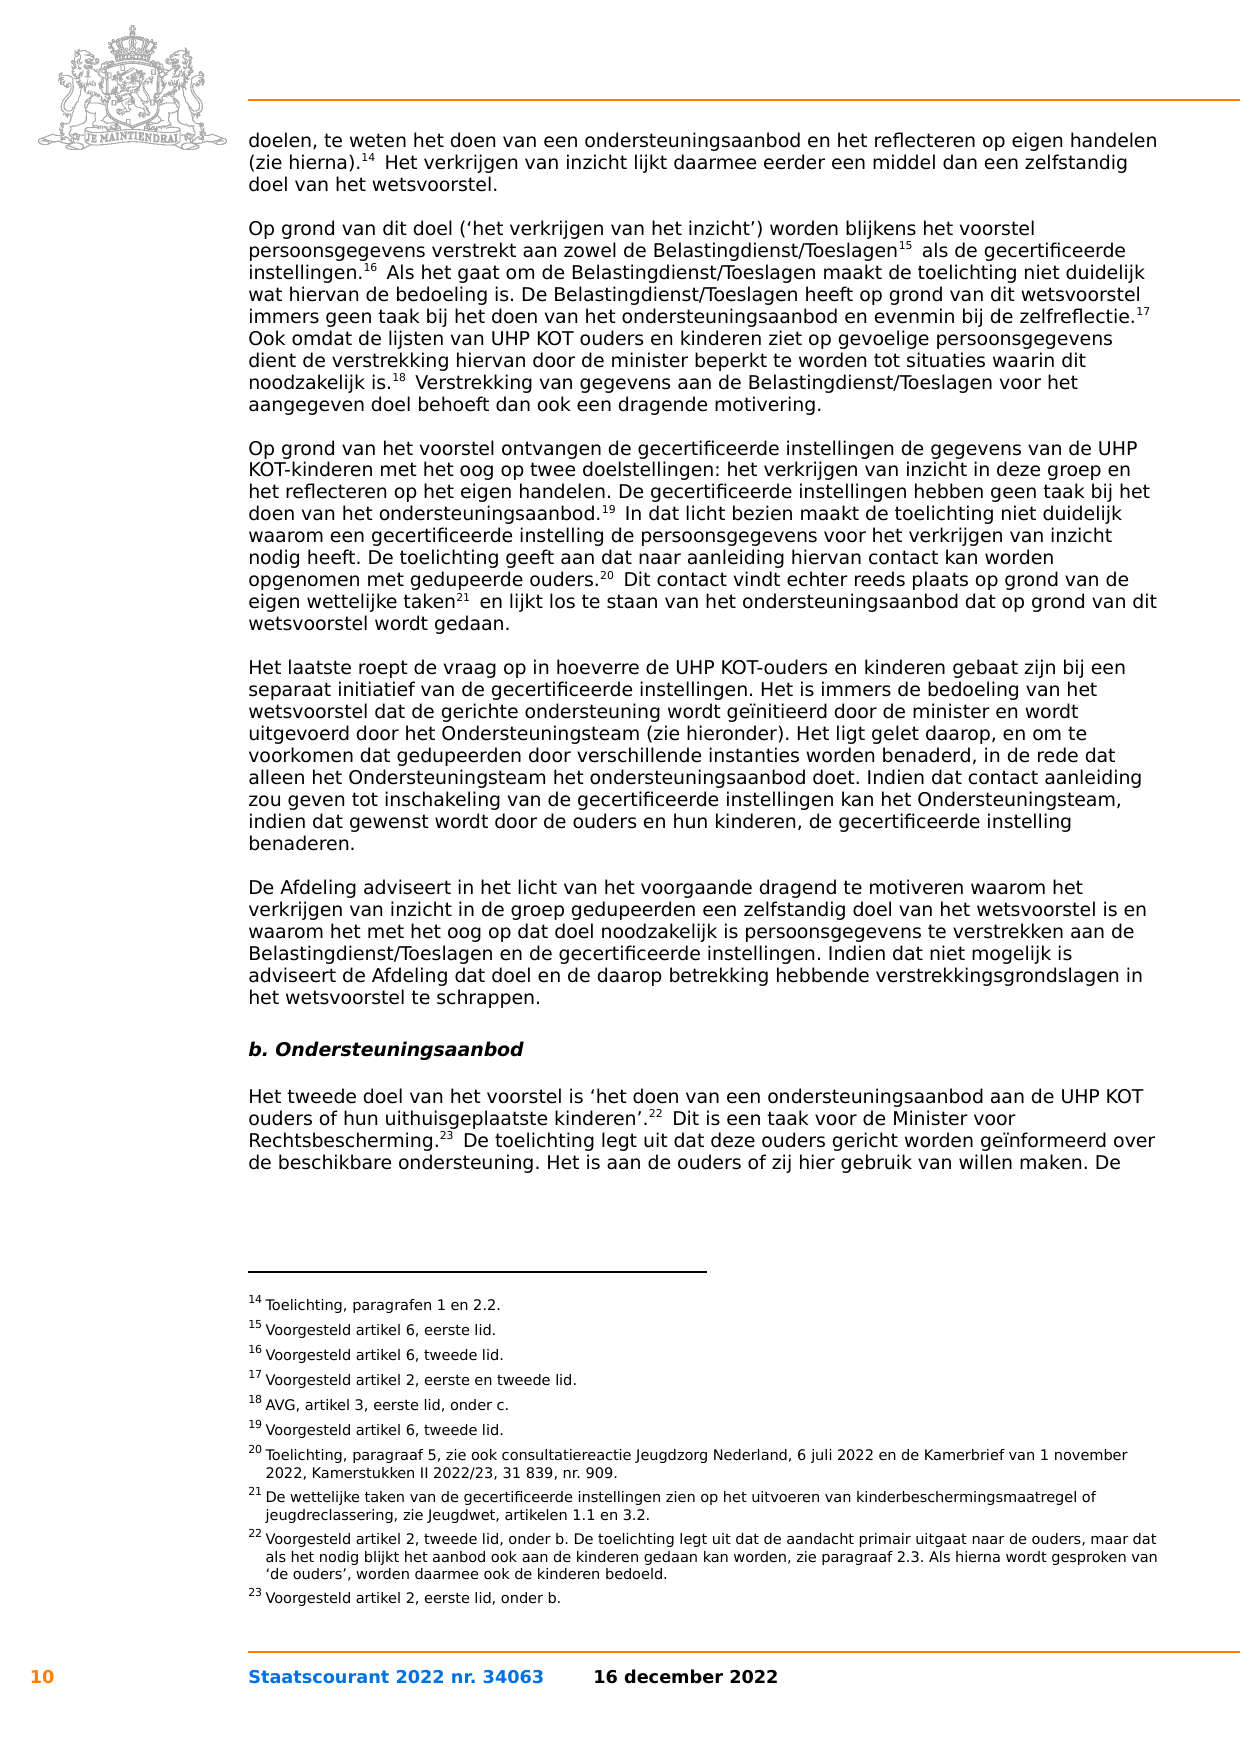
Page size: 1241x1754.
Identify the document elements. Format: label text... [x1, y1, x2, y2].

subtitle b. Ondersteuningsaanbod [248, 1039, 1163, 1061]
text AVG, artikel 3, eerste lid, onder c. [248, 1393, 1163, 1415]
text Het tweede doel van het voorstel is ‘het doen van een ondersteuningsaanbod aan de UHP KOT ouders of hun uithuisgeplaatste kinderen’. Dit is een taak voor de Minister voor Rechtsbescherming. De toelichting legt uit dat deze ouders gericht worden geïnformeerd over de beschikbare ondersteuning. Het is aan de ouders of zij hier gebruik van willen maken. De [248, 1086, 1163, 1173]
text Toelichting, paragraaf 5, zie ook consultatiereactie Jeugdzorg Nederland, 6 juli 2022 en de Kamerbrief van 1 november 2022, Kamerstukken II 2022/23, 31 839, nr. 909. [248, 1443, 1163, 1482]
text Voorgesteld artikel 6, tweede lid. [248, 1343, 1163, 1365]
text Voorgesteld artikel 2, eerste lid, onder b. [248, 1586, 1163, 1608]
text Toelichting, paragrafen 1 en 2.2. [248, 1293, 1163, 1315]
text Op grond van het voorstel ontvangen de gecertificeerde instellingen de gegevens van de UHP KOT-kinderen met het oog op twee doelstellingen: het verkrijgen van inzicht in deze groep en het reflecteren op het eigen handelen. De gecertificeerde instellingen hebben geen taak bij het doen van het ondersteuningsaanbod. In dat licht bezien maakt de toelichting niet duidelijk waarom een gecertificeerde instelling de persoonsgegevens voor het verkrijgen van inzicht nodig heeft. De toelichting geeft aan dat naar aanleiding hiervan contact kan worden opgenomen met gedupeerde ouders. Dit contact vindt echter reeds plaats op grond van de eigen wettelijke taken en lijkt los te staan van het ondersteuningsaanbod dat op grond van dit wetsvoorstel wordt gedaan. [248, 437, 1163, 635]
text De Afdeling adviseert in het licht van het voorgaande dragend te motiveren waarom het verkrijgen van inzicht in de groep gedupeerden een zelfstandig doel van het wetsvoorstel is en waarom het met het oog op dat doel noodzakelijk is persoonsgegevens te verstrekken aan de Belastingdienst/Toeslagen en de gecertificeerde instellingen. Indien dat niet mogelijk is adviseert de Afdeling dat doel en de daarop betrekking hebbende verstrekkingsgrondslagen in het wetsvoorstel te schrappen. [248, 877, 1163, 1009]
text Het laatste roept de vraag op in hoeverre de UHP KOT-ouders en kinderen gebaat zijn bij een separaat initiatief van de gecertificeerde instellingen. Het is immers de bedoeling van het wetsvoorstel dat de gerichte ondersteuning wordt geïnitieerd door de minister en wordt uitgevoerd door het Ondersteuningsteam (zie hieronder). Het ligt gelet daarop, en om te voorkomen dat gedupeerden door verschillende instanties worden benaderd, in de rede dat alleen het Ondersteuningsteam het ondersteuningsaanbod doet. Indien dat contact aanleiding zou geven tot inschakeling van de gecertificeerde instellingen kan het Ondersteuningsteam, indien dat gewenst wordt door de ouders en hun kinderen, de gecertificeerde instelling benaderen. [248, 657, 1163, 855]
text doelen, te weten het doen van een ondersteuningsaanbod en het reflecteren op eigen handelen (zie hierna). Het verkrijgen van inzicht lijkt daarmee eerder een middel dan een zelfstandig doel van het wetsvoorstel. [248, 130, 1163, 196]
text Op grond van dit doel (‘het verkrijgen van het inzicht’) worden blijkens het voorstel persoonsgegevens verstrekt aan zowel de Belastingdienst/Toeslagen als de gecertificeerde instellingen. Als het gaat om de Belastingdienst/Toeslagen maakt de toelichting niet duidelijk wat hiervan de bedoeling is. De Belastingdienst/Toeslagen heeft op grond van dit wetsvoorstel immers geen taak bij het doen van het ondersteuningsaanbod en evenmin bij de zelfreflectie. Ook omdat de lijsten van UHP KOT ouders en kinderen ziet op gevoelige persoonsgegevens dient de verstrekking hiervan door de minister beperkt te worden tot situaties waarin dit noodzakelijk is. Verstrekking van gegevens aan de Belastingdienst/Toeslagen voor het aangegeven doel behoeft dan ook een dragende motivering. [248, 218, 1163, 416]
text Voorgesteld artikel 2, tweede lid, onder b. De toelichting legt uit dat de aandacht primair uitgaat naar de ouders, maar dat als het nodig blijkt het aanbod ook aan de kinderen gedaan kan worden, zie paragraaf 2.3. Als hierna wordt gesproken van ‘de ouders’, worden daarmee ook de kinderen bedoeld. [248, 1527, 1163, 1583]
text Voorgesteld artikel 6, eerste lid. [248, 1318, 1163, 1340]
text Voorgesteld artikel 6, tweede lid. [248, 1418, 1163, 1440]
text De wettelijke taken van de gecertificeerde instellingen zien op het uitvoeren van kinderbeschermingsmaatregel of jeugdreclassering, zie Jeugdwet, artikelen 1.1 en 3.2. [248, 1485, 1163, 1524]
text Voorgesteld artikel 2, eerste en tweede lid. [248, 1368, 1163, 1390]
picture [38, 25, 227, 150]
